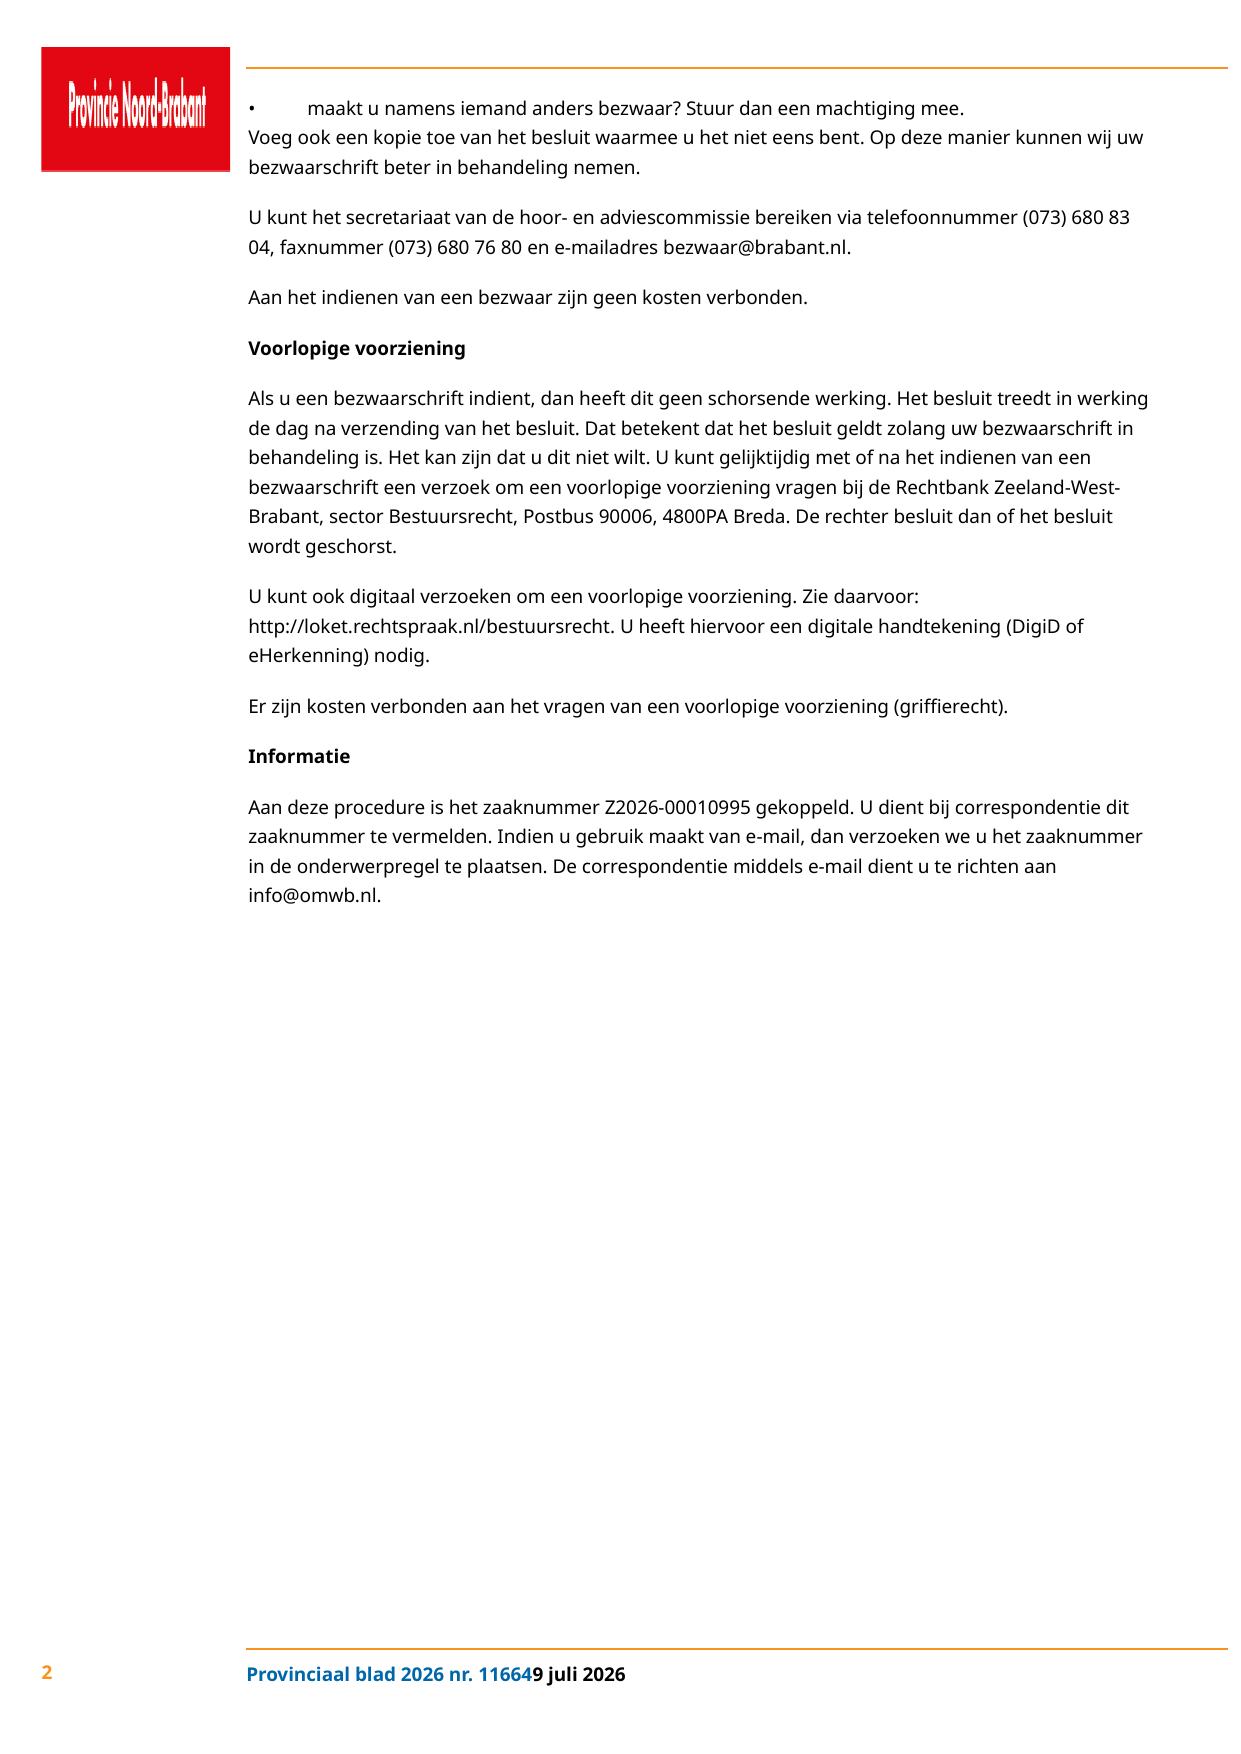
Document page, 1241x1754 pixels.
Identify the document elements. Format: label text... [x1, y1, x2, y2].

picture [41, 47, 231, 172]
text Voeg ook een kopie toe van het besluit waarmee u het niet eens bent. Op deze manier kunnen wij uw bezwaarschrift beter in behandeling nemen. [248, 124, 1152, 180]
list maakt u namens iemand anders bezwaar? Stuur dan een machtiging mee. [248, 95, 1152, 121]
text Informatie [248, 743, 1152, 769]
text U kunt ook digitaal verzoeken om een voorlopige voorziening. Zie daarvoor: http://loket.rechtspraak.nl/bestuursrecht. U heeft hiervoor een digitale handtekening (DigiD of eHerkenning) nodig. [248, 583, 1152, 668]
text Er zijn kosten verbonden aan het vragen van een voorlopige voorziening (griffierecht). [248, 693, 1152, 719]
text U kunt het secretariaat van de hoor- en adviescommissie bereiken via telefoonnummer (073) 680 83 04, faxnummer (073) 680 76 80 en e-mailadres bezwaar@brabant.nl. [248, 204, 1152, 260]
text Aan het indienen van een bezwaar zijn geen kosten verbonden. [248, 284, 1152, 310]
text Aan deze procedure is het zaaknummer Z2026-00010995 gekoppeld. U dient bij correspondentie dit zaaknummer te vermelden. Indien u gebruik maakt van e-mail, dan verzoeken we u het zaaknummer in de onderwerpregel te plaatsen. De correspondentie middels e-mail dient u te richten aan info@omwb.nl. [248, 794, 1152, 908]
text Als u een bezwaarschrift indient, dan heeft dit geen schorsende werking. Het besluit treedt in werking de dag na verzending van het besluit. Dat betekent dat het besluit geldt zolang uw bezwaarschrift in behandeling is. Het kan zijn dat u dit niet wilt. U kunt gelijktijdig met of na het indienen van een bezwaarschrift een verzoek om een voorlopige voorziening vragen bij de Rechtbank Zeeland-West-Brabant, sector Bestuursrecht, Postbus 90006, 4800PA Breda. De rechter besluit dan of het besluit wordt geschorst. [248, 385, 1152, 559]
text Voorlopige voorziening [248, 335, 1152, 361]
